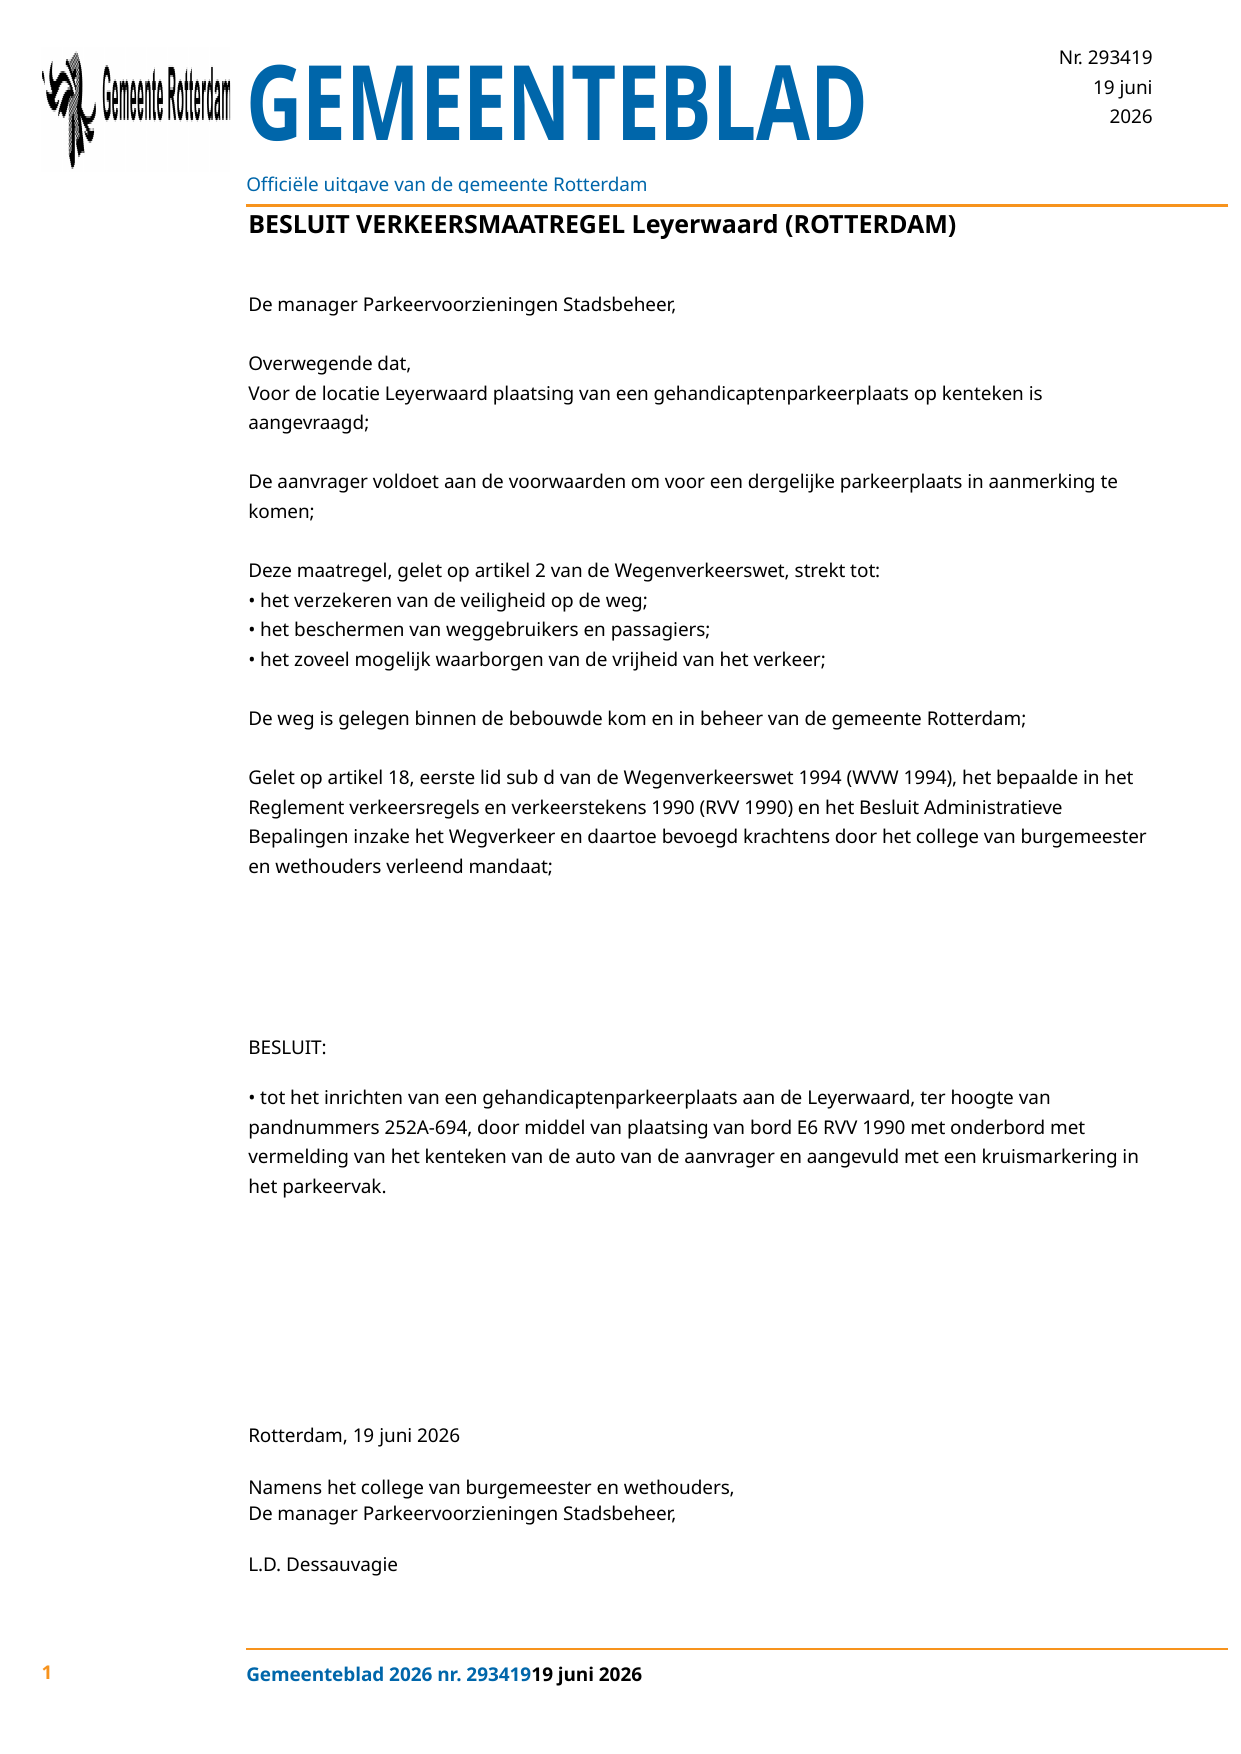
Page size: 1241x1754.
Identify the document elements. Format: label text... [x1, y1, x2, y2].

text De manager Parkeervoorzieningen Stadsbeheer, [248, 291, 1152, 317]
text BESLUIT: [248, 1034, 1152, 1060]
text Namens het college van burgemeester en wethouders, [248, 1474, 1152, 1500]
text BESLUIT VERKEERSMAATREGEL Leyerwaard (ROTTERDAM) [248, 207, 1152, 241]
text L.D. Dessauvagie [248, 1551, 1152, 1577]
picture [41, 47, 231, 172]
text Gelet op artikel 18, eerste lid sub d van de Wegenverkeerswet 1994 (WVW 1994), het bepaalde in het Reglement verkeersregels en verkeerstekens 1990 (RVV 1990) en het Besluit Administratieve Bepalingen inzake het Wegverkeer en daartoe bevoegd krachtens door het college van burgemeester en wethouders verleend mandaat; [248, 764, 1152, 879]
text • tot het inrichten van een gehandicaptenparkeerplaats aan de Leyerwaard, ter hoogte van pandnummers 252A-694, door middel van plaatsing van bord E6 RVV 1990 met onderbord met vermelding van het kenteken van de auto van de aanvrager en aangevuld met een kruismarkering in het parkeervak. [248, 1084, 1152, 1199]
text De weg is gelegen binnen de bebouwde kom en in beheer van de gemeente Rotterdam; [248, 705, 1152, 731]
text Voor de locatie Leyerwaard plaatsing van een gehandicaptenparkeerplaats op kenteken is aangevraagd; [248, 380, 1152, 435]
text • het zoveel mogelijk waarborgen van de vrijheid van het verkeer; [248, 646, 1152, 672]
text Deze maatregel, gelet op artikel 2 van de Wegenverkeerswet, strekt tot: [248, 557, 1152, 583]
text De aanvrager voldoet aan de voorwaarden om voor een dergelijke parkeerplaats in aanmerking te komen; [248, 468, 1152, 524]
text • het verzekeren van de veiligheid op de weg; [248, 587, 1152, 613]
text Overwegende dat, [248, 350, 1152, 376]
text • het beschermen van weggebruikers en passagiers; [248, 616, 1152, 642]
text Rotterdam, 19 juni 2026 [248, 1423, 1152, 1448]
text De manager Parkeervoorzieningen Stadsbeheer, [248, 1500, 1152, 1526]
